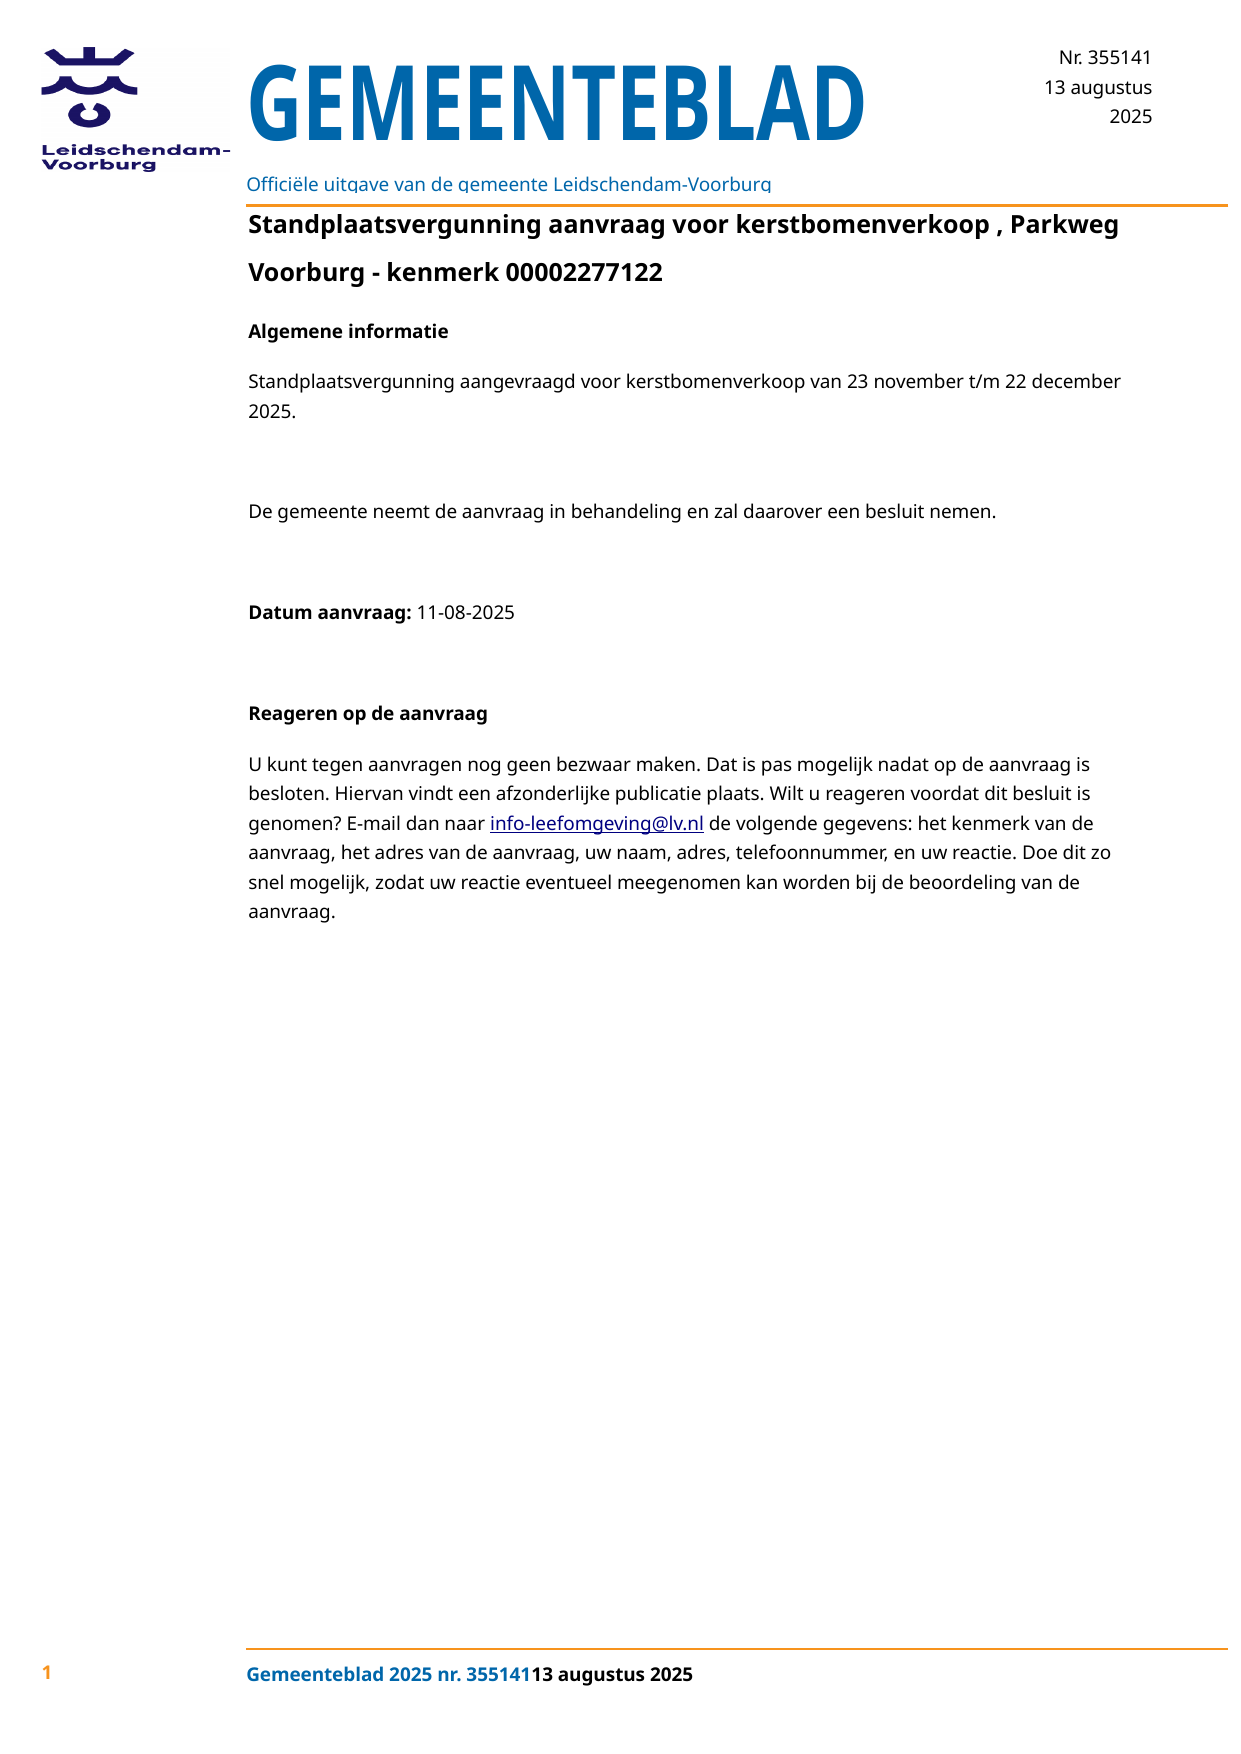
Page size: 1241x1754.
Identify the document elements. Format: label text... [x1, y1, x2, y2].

text Standplaatsvergunning aangevraagd voor kerstbomenverkoop van 23 november t/m 22 december 2025. [248, 368, 1152, 424]
text Datum aanvraag: 11-08-2025 [248, 599, 1152, 625]
picture [41, 47, 231, 172]
text Reageren op de aanvraag [248, 700, 1152, 726]
text U kunt tegen aanvragen nog geen bezwaar maken. Dat is pas mogelijk nadat op de aanvraag is besloten. Hiervan vindt een afzonderlijke publicatie plaats. Wilt u reageren voordat dit besluit is genomen? E-mail dan naar info-leefomgeving@lv.nl de volgende gegevens: het kenmerk van de aanvraag, het adres van de aanvraag, uw naam, adres, telefoonnummer, en uw reactie. Doe dit zo snel mogelijk, zodat uw reactie eventueel meegenomen kan worden bij de beoordeling van de aanvraag. [248, 751, 1152, 924]
text Algemene informatie [248, 318, 1152, 344]
text De gemeente neemt de aanvraag in behandeling en zal daarover een besluit nemen. [248, 499, 1152, 524]
text Standplaatsvergunning aanvraag voor kerstbomenverkoop , Parkweg Voorburg - kenmerk 00002277122 [248, 207, 1152, 288]
